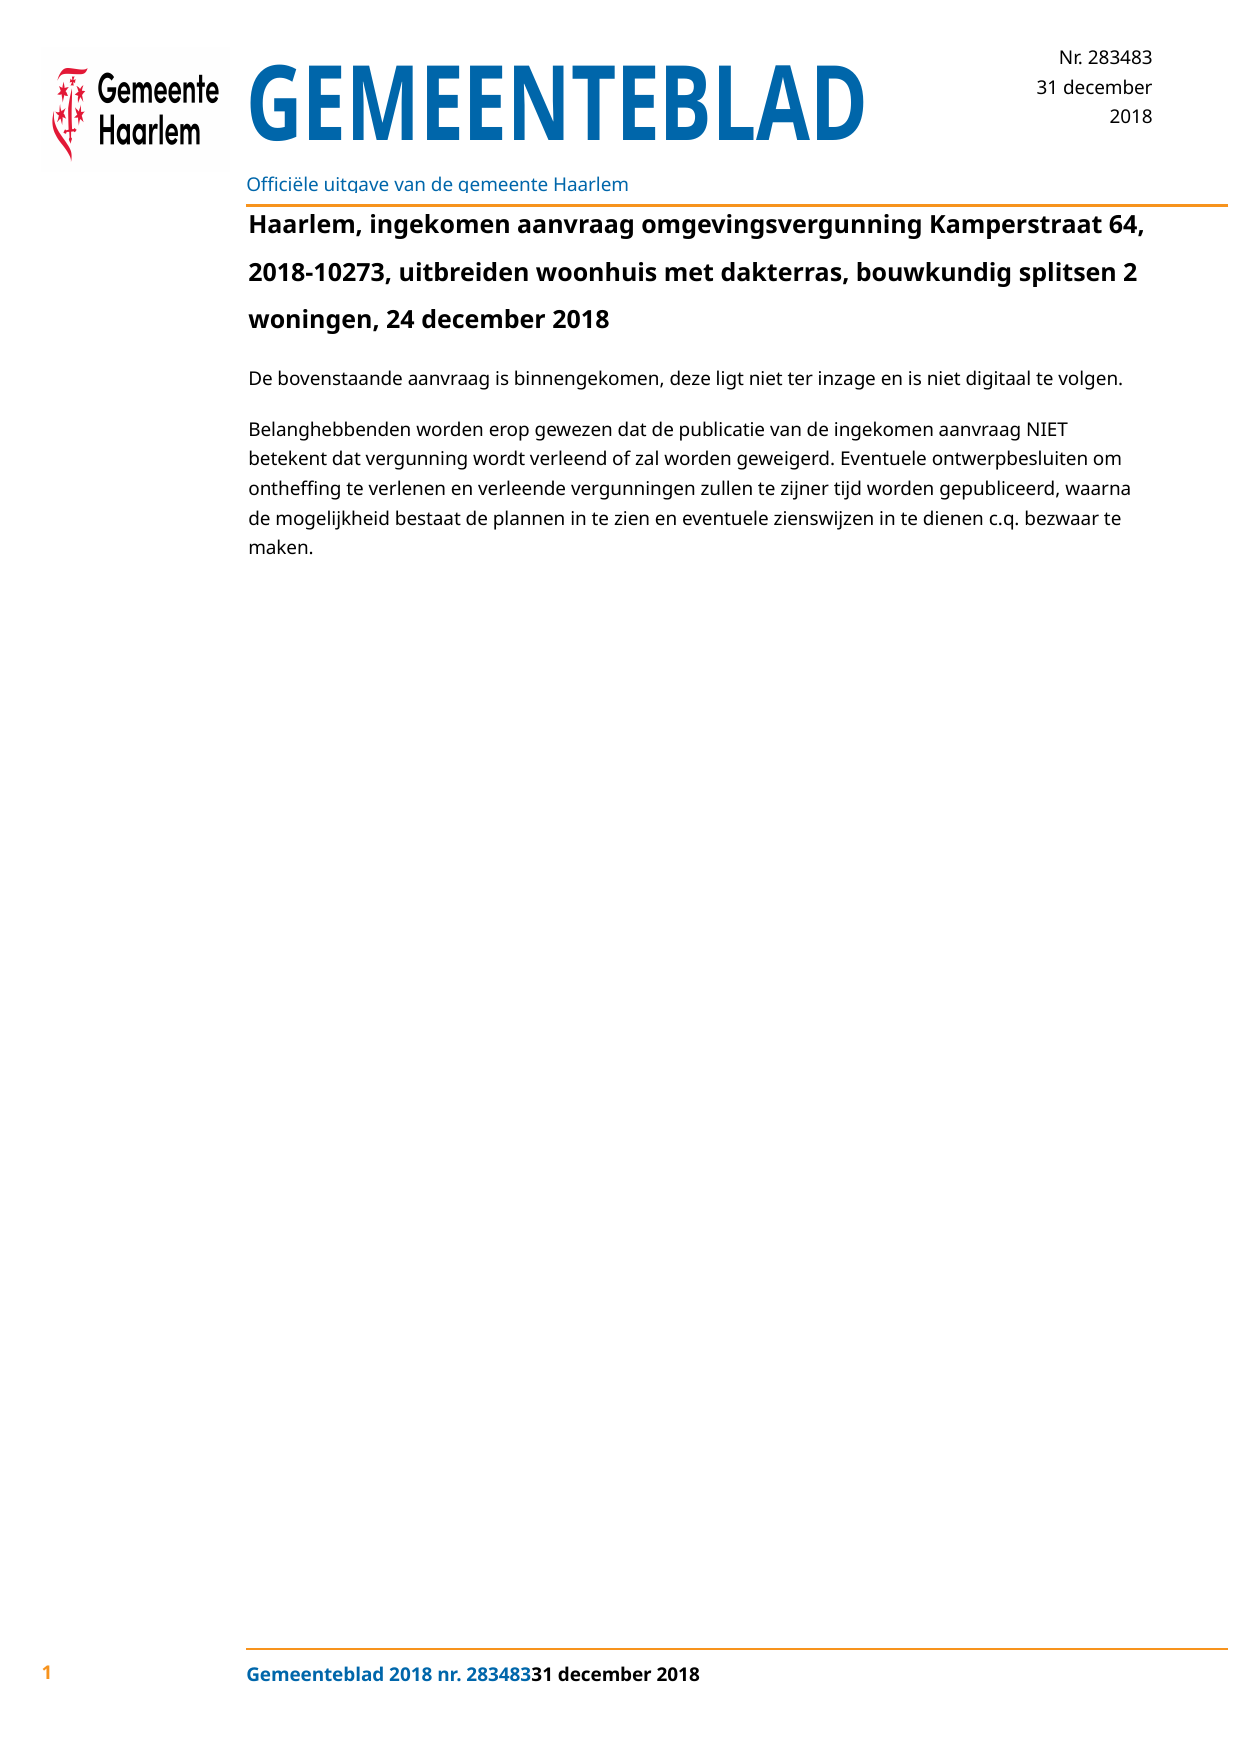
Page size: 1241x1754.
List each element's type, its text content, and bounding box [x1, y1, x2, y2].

text Haarlem, ingekomen aanvraag omgevingsvergunning Kamperstraat 64, 2018-10273, uitbreiden woonhuis met dakterras, bouwkundig splitsen 2 woningen, 24 december 2018 [248, 207, 1152, 336]
picture [41, 47, 231, 172]
text De bovenstaande aanvraag is binnengekomen, deze ligt niet ter inzage en is niet digitaal te volgen. [248, 366, 1152, 391]
text Belanghebbenden worden erop gewezen dat de publicatie van de ingekomen aanvraag NIET betekent dat vergunning wordt verleend of zal worden geweigerd. Eventuele ontwerpbesluiten om ontheffing te verlenen en verleende vergunningen zullen te zijner tijd worden gepubliceerd, waarna de mogelijkheid bestaat de plannen in te zien en eventuele zienswijzen in te dienen c.q. bezwaar te maken. [248, 416, 1152, 560]
